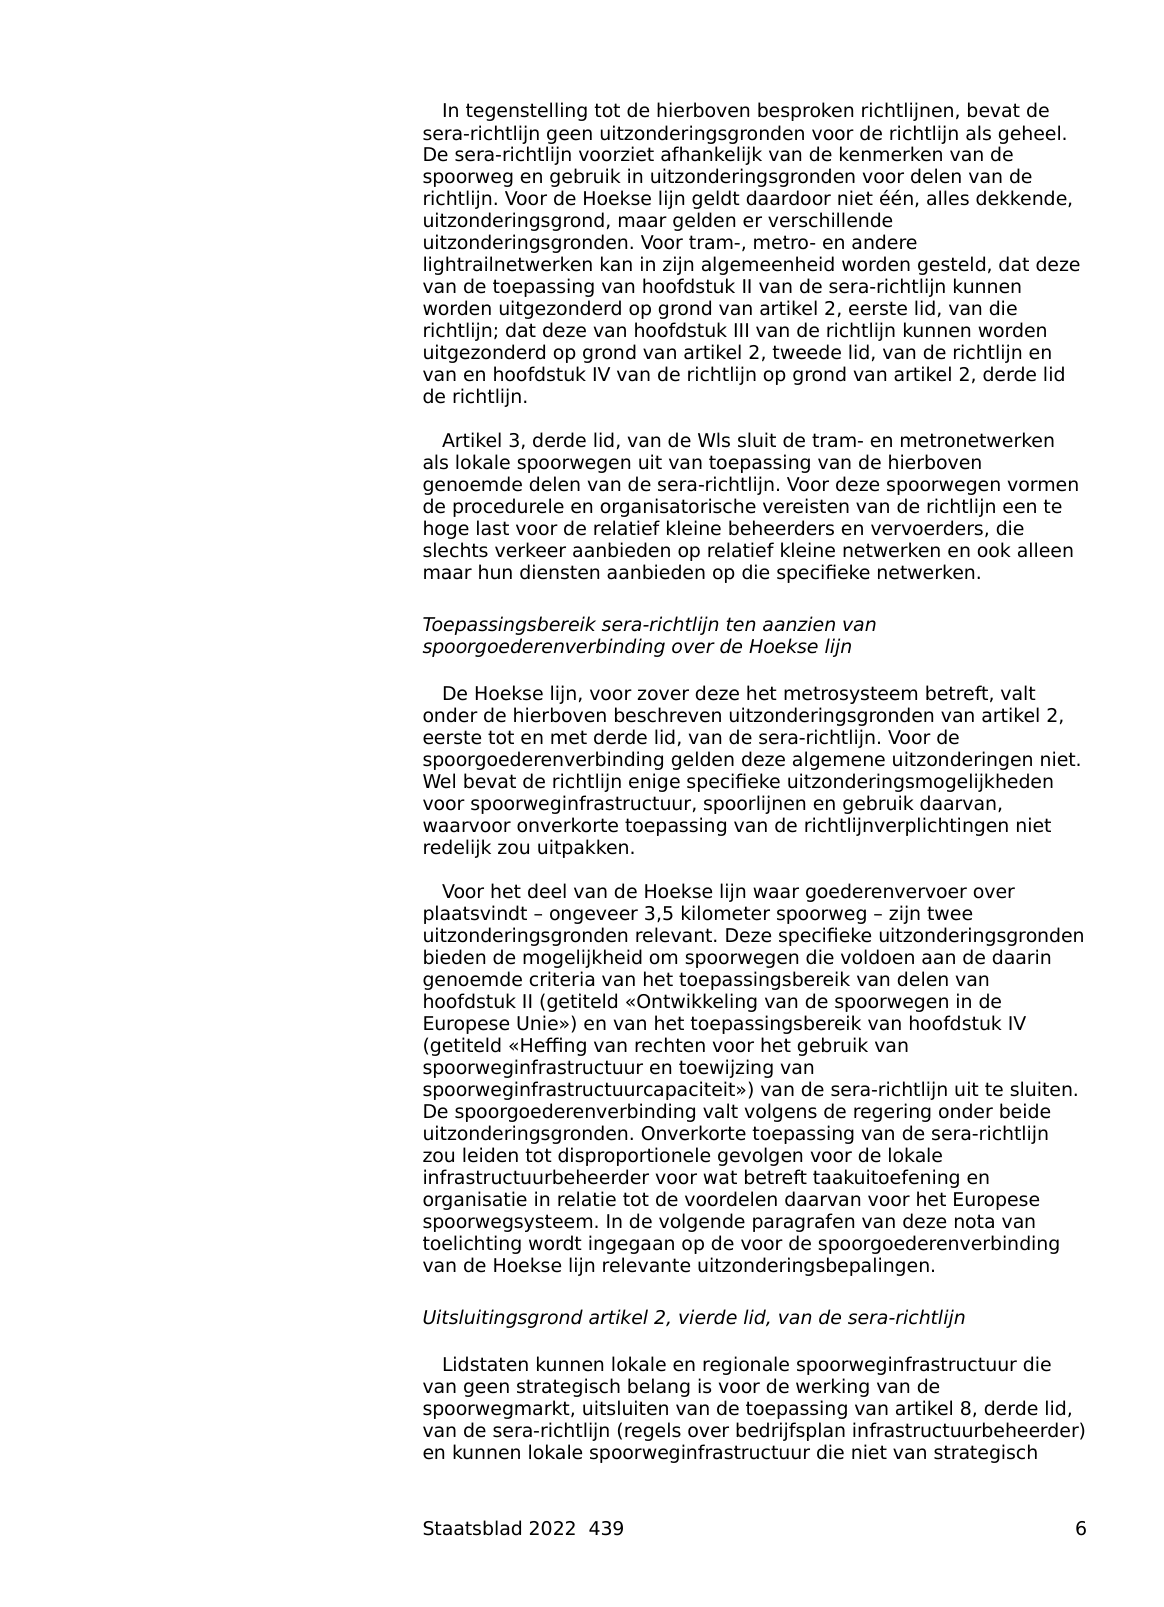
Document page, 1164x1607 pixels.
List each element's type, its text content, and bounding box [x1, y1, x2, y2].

text De Hoekse lijn, voor zover deze het metrosysteem betreft, valt onder de hierboven beschreven uitzonderingsgronden van artikel 2, eerste tot en met derde lid, van de sera-richtlijn. Voor de spoorgoederenverbinding gelden deze algemene uitzonderingen niet. Wel bevat de richtlijn enige specifieke uitzonderingsmogelijkheden voor spoorweginfrastructuur, spoorlijnen en gebruik daarvan, waarvoor onverkorte toepassing van de richtlijnverplichtingen niet redelijk zou uitpakken. [422, 683, 1087, 859]
subtitle Uitsluitingsgrond artikel 2, vierde lid, van de sera-richtlijn [422, 1307, 1087, 1329]
text Lidstaten kunnen lokale en regionale spoorweginfrastructuur die van geen strategisch belang is voor de werking van de spoorwegmarkt, uitsluiten van de toepassing van artikel 8, derde lid, van de sera-richtlijn (regels over bedrijfsplan infrastructuurbeheerder) en kunnen lokale spoorweginfrastructuur die niet van strategisch [422, 1354, 1087, 1464]
text In tegenstelling tot de hierboven besproken richtlijnen, bevat de sera-richtlijn geen uitzonderingsgronden voor de richtlijn als geheel. De sera-richtlijn voorziet afhankelijk van de kenmerken van de spoorweg en gebruik in uitzonderingsgronden voor delen van de richtlijn. Voor de Hoekse lijn geldt daardoor niet één, alles dekkende, uitzonderingsgrond, maar gelden er verschillende uitzonderingsgronden. Voor tram-, metro- en andere lightrailnetwerken kan in zijn algemeenheid worden gesteld, dat deze van de toepassing van hoofdstuk II van de sera-richtlijn kunnen worden uitgezonderd op grond van artikel 2, eerste lid, van die richtlijn; dat deze van hoofdstuk III van de richtlijn kunnen worden uitgezonderd op grond van artikel 2, tweede lid, van de richtlijn en van en hoofdstuk IV van de richtlijn op grond van artikel 2, derde lid de richtlijn. [422, 100, 1087, 408]
text Artikel 3, derde lid, van de Wls sluit de tram- en metronetwerken als lokale spoorwegen uit van toepassing van de hierboven genoemde delen van de sera-richtlijn. Voor deze spoorwegen vormen de procedurele en organisatorische vereisten van de richtlijn een te hoge last voor de relatief kleine beheerders en vervoerders, die slechts verkeer aanbieden op relatief kleine netwerken en ook alleen maar hun diensten aanbieden op die specifieke netwerken. [422, 430, 1087, 584]
text Voor het deel van de Hoekse lijn waar goederenvervoer over plaatsvindt – ongeveer 3,5 kilometer spoorweg – zijn twee uitzonderingsgronden relevant. Deze specifieke uitzonderingsgronden bieden de mogelijkheid om spoorwegen die voldoen aan de daarin genoemde criteria van het toepassingsbereik van delen van hoofdstuk II (getiteld «Ontwikkeling van de spoorwegen in de Europese Unie») en van het toepassingsbereik van hoofdstuk IV (getiteld «Heffing van rechten voor het gebruik van spoorweginfrastructuur en toewijzing van spoorweginfrastructuurcapaciteit») van de sera-richtlijn uit te sluiten. De spoorgoederenverbinding valt volgens de regering onder beide uitzonderingsgronden. Onverkorte toepassing van de sera-richtlijn zou leiden tot disproportionele gevolgen voor de lokale infrastructuurbeheerder voor wat betreft taakuitoefening en organisatie in relatie tot de voordelen daarvan voor het Europese spoorwegsysteem. In de volgende paragrafen van deze nota van toelichting wordt ingegaan op de voor de spoorgoederenverbinding van de Hoekse lijn relevante uitzonderingsbepalingen. [422, 881, 1087, 1277]
subtitle Toepassingsbereik sera-richtlijn ten aanzien van spoorgoederenverbinding over de Hoekse lijn [422, 614, 1087, 658]
